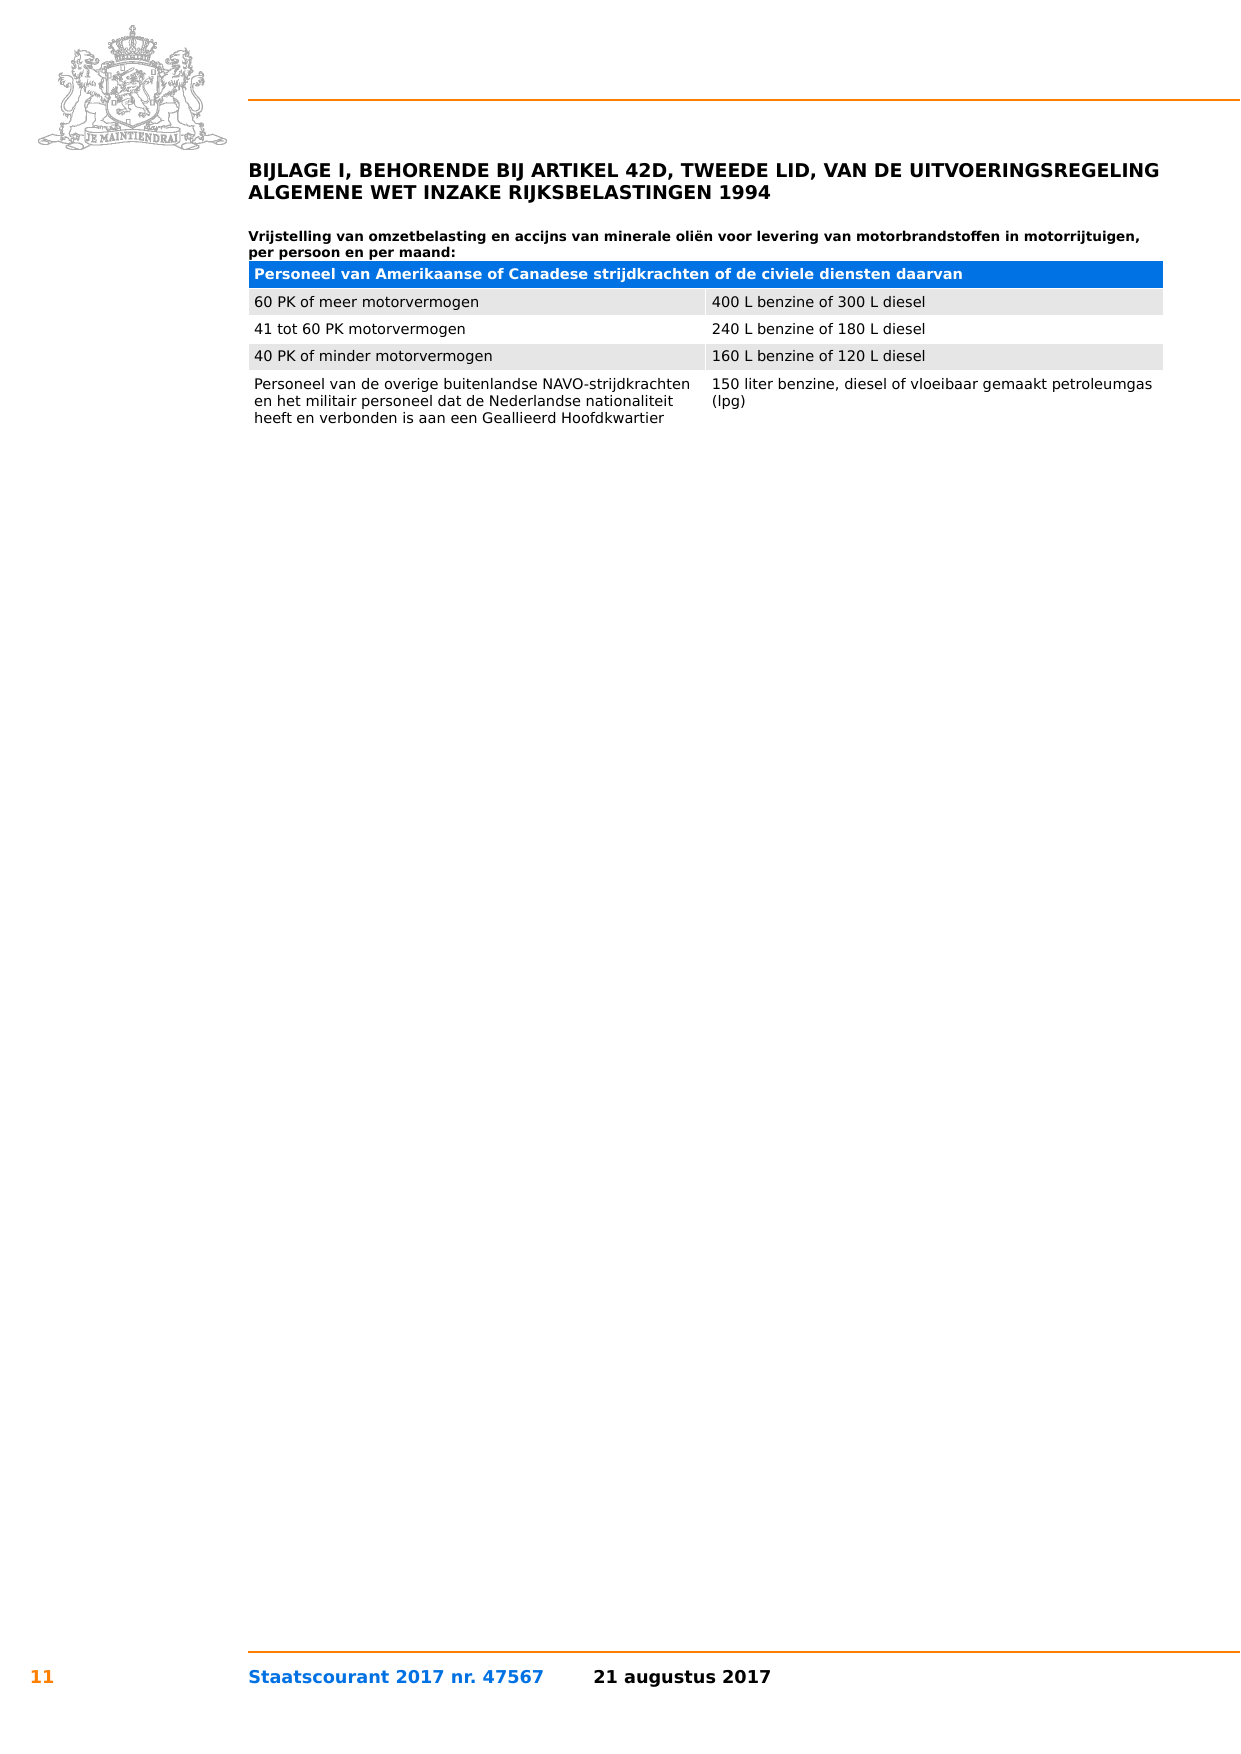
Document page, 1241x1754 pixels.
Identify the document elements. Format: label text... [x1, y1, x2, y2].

picture [38, 25, 227, 150]
table_cell 160 L benzine of 120 L diesel [706, 344, 1163, 370]
table_cell 240 L benzine of 180 L diesel [706, 316, 1163, 342]
subtitle BIJLAGE I, BEHORENDE BIJ ARTIKEL 42D, TWEEDE LID, VAN DE UITVOERINGSREGELING ALGEMENE WET INZAKE RIJKSBELASTINGEN 1994 [248, 160, 1163, 204]
table_cell 400 L benzine of 300 L diesel [706, 289, 1163, 315]
table_header Vrijstelling van omzetbelasting en accijns van minerale oliën voor levering van motorbrandstoffen in motorrijtuigen, per persoon en per maand: [248, 229, 1163, 260]
table_cell Personeel van Amerikaanse of Canadese strijdkrachten of de civiele diensten daarvan [249, 261, 1163, 288]
table_cell 60 PK of meer motorvermogen [249, 289, 705, 315]
table_cell Personeel van de overige buitenlandse NAVO-strijdkrachten en het militair personeel dat de Nederlandse nationaliteit heeft en verbonden is aan een Geallieerd Hoofdkwartier [249, 371, 705, 431]
table_cell 40 PK of minder motorvermogen [249, 344, 705, 370]
table_cell 150 liter benzine, diesel of vloeibaar gemaakt petroleumgas (lpg) [706, 371, 1163, 431]
table_cell 41 tot 60 PK motorvermogen [249, 316, 705, 342]
